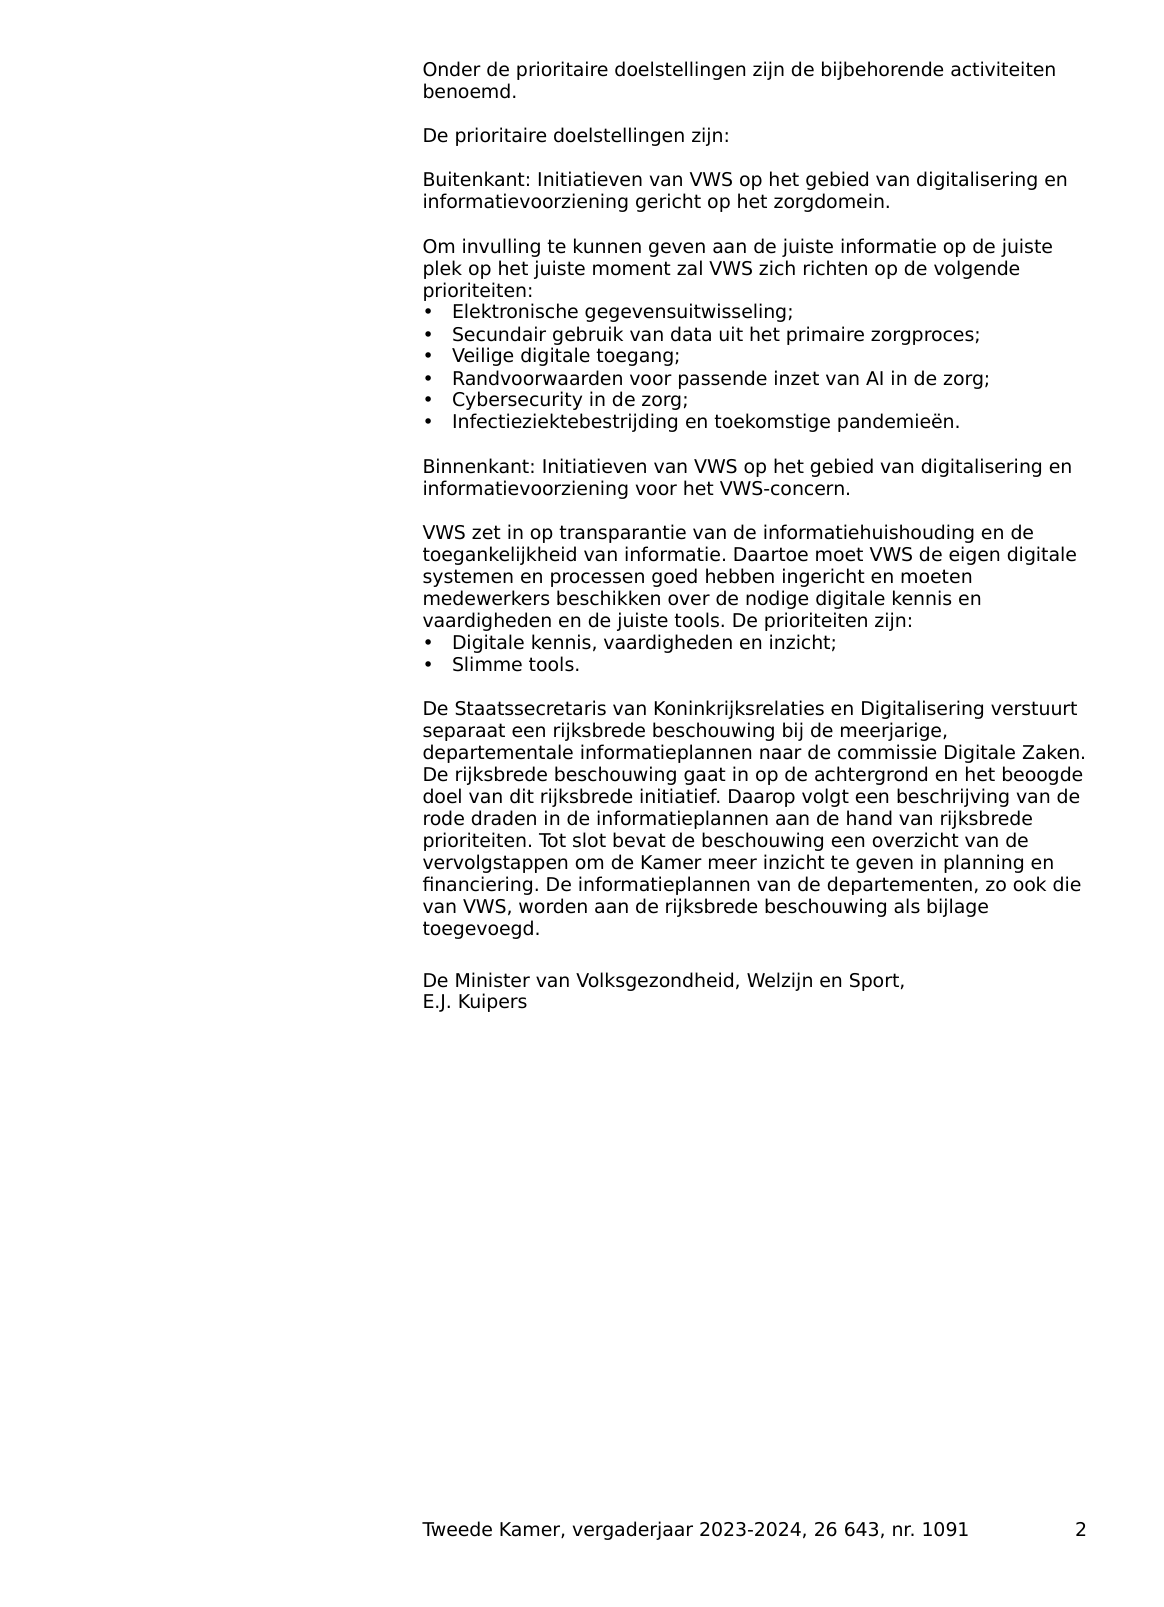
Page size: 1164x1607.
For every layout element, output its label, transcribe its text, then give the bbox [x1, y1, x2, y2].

text Onder de prioritaire doelstellingen zijn de bijbehorende activiteiten benoemd. [422, 59, 1087, 103]
text Buitenkant: Initiatieven van VWS op het gebied van digitalisering en informatievoorziening gericht op het zorgdomein. [422, 169, 1087, 213]
text • Infectieziektebestrijding en toekomstige pandemieën. [422, 411, 1087, 433]
text • Randvoorwaarden voor passende inzet van AI in de zorg; [422, 367, 1087, 389]
text De Minister van Volksgezondheid, Welzijn en Sport, E.J. Kuipers [422, 969, 1087, 1013]
text VWS zet in op transparantie van de informatiehuishouding en de toegankelijkheid van informatie. Daartoe moet VWS de eigen digitale systemen en processen goed hebben ingericht en moeten medewerkers beschikken over de nodige digitale kennis en vaardigheden en de juiste tools. De prioriteiten zijn: [422, 522, 1087, 632]
text Binnenkant: Initiatieven van VWS op het gebied van digitalisering en informatievoorziening voor het VWS-concern. [422, 456, 1087, 499]
text • Elektronische gegevensuitwisseling; [422, 301, 1087, 323]
text • Slimme tools. [422, 653, 1087, 676]
text • Secundair gebruik van data uit het primaire zorgproces; [422, 323, 1087, 345]
text Om invulling te kunnen geven aan de juiste informatie op de juiste plek op het juiste moment zal VWS zich richten op de volgende prioriteiten: [422, 236, 1087, 301]
text • Veilige digitale toegang; [422, 345, 1087, 367]
text • Cybersecurity in de zorg; [422, 389, 1087, 411]
text De prioritaire doelstellingen zijn: [422, 125, 1087, 147]
text • Digitale kennis, vaardigheden en inzicht; [422, 632, 1087, 653]
text De Staatssecretaris van Koninkrijksrelaties en Digitalisering verstuurt separaat een rijksbrede beschouwing bij de meerjarige, departementale informatieplannen naar de commissie Digitale Zaken. De rijksbrede beschouwing gaat in op de achtergrond en het beoogde doel van dit rijksbrede initiatief. Daarop volgt een beschrijving van de rode draden in de informatieplannen aan de hand van rijksbrede prioriteiten. Tot slot bevat de beschouwing een overzicht van de vervolgstappen om de Kamer meer inzicht te geven in planning en financiering. De informatieplannen van de departementen, zo ook die van VWS, worden aan de rijksbrede beschouwing als bijlage toegevoegd. [422, 698, 1087, 939]
